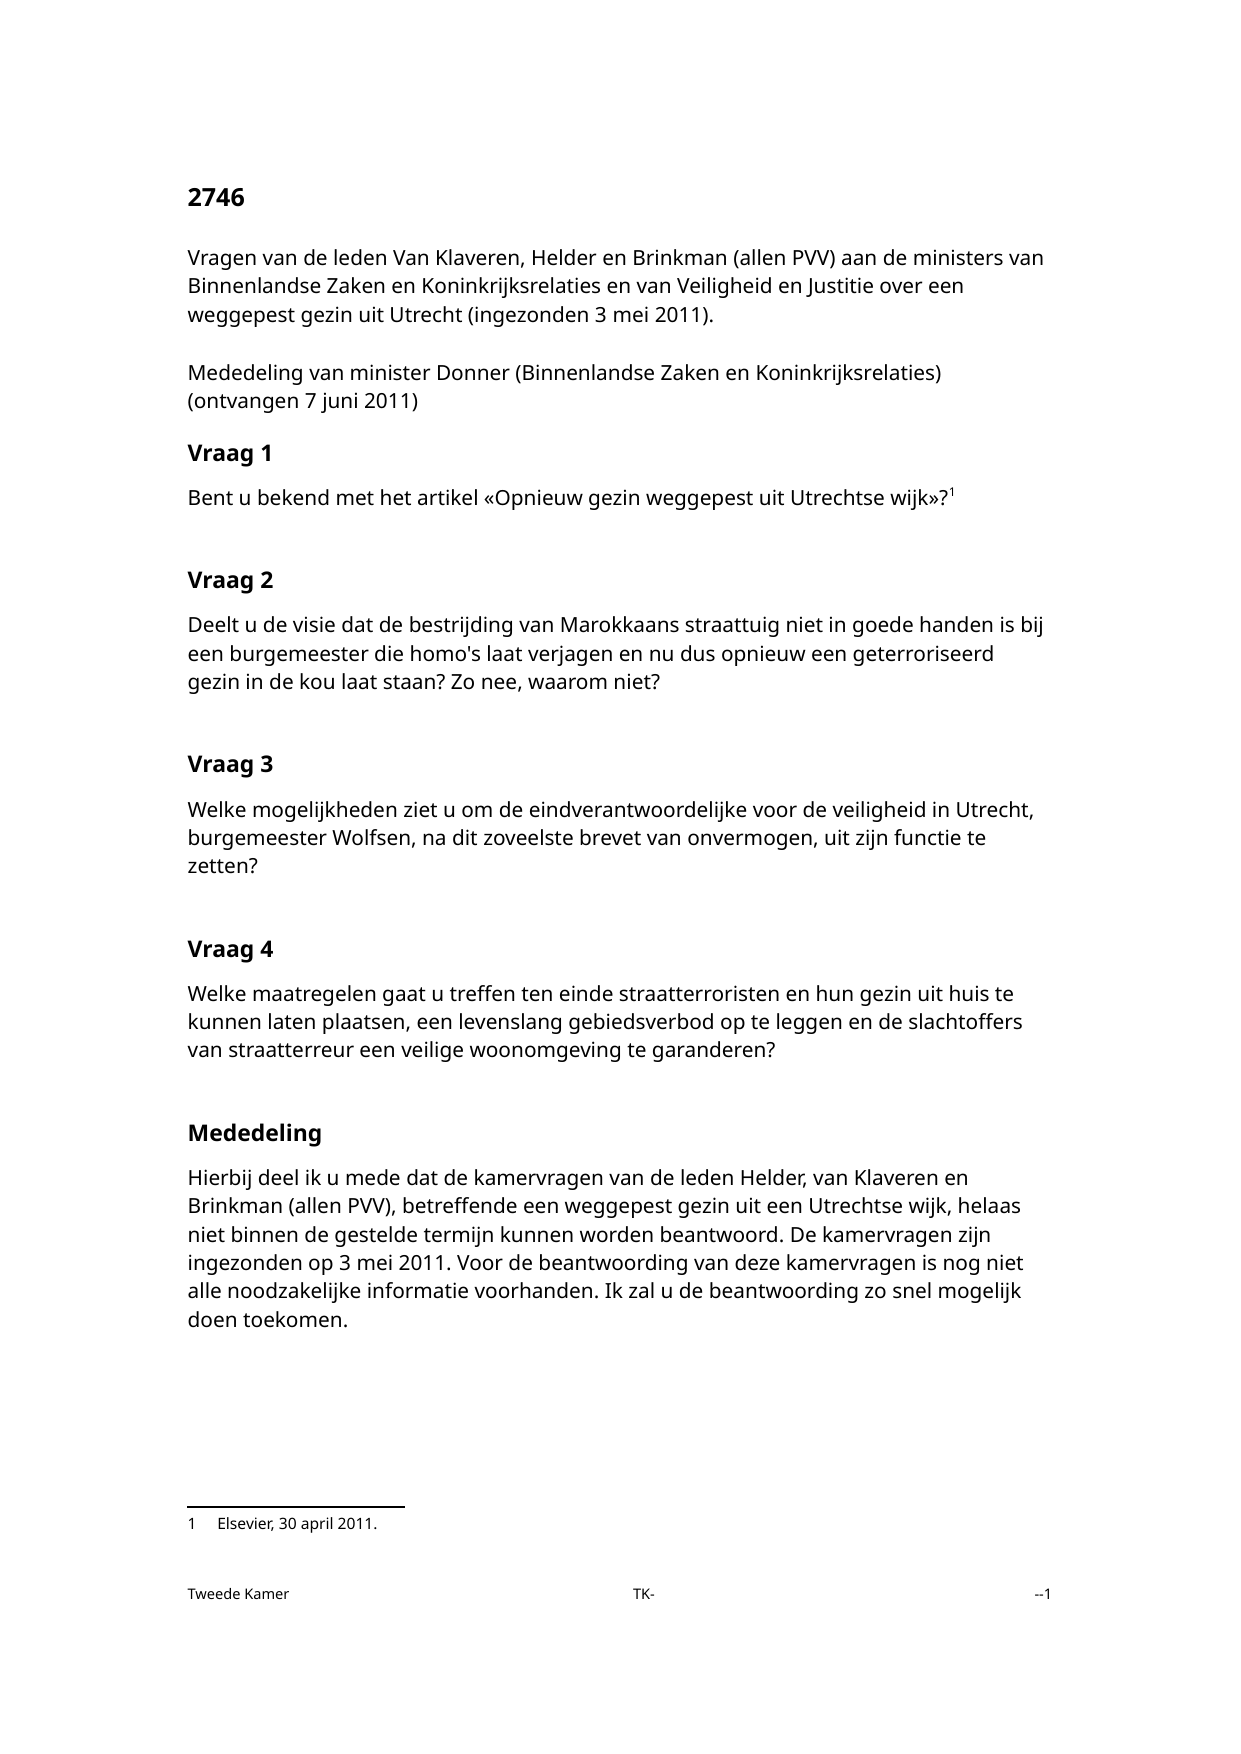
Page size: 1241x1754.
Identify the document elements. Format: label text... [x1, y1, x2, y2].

subtitle Vraag 4 [187, 932, 1053, 964]
text 2746 [187, 179, 1053, 213]
text Bent u bekend met het artikel «Opnieuw gezin weggepest uit Utrechtse wijk»? [187, 483, 1053, 512]
subtitle Mededeling [187, 1117, 1053, 1148]
subtitle Vraag 1 [187, 437, 1053, 468]
text Hierbij deel ik u mede dat de kamervragen van de leden Helder, van Klaveren en Brinkman (allen PVV), betreffende een weggepest gezin uit een Utrechtse wijk, helaas niet binnen de gestelde termijn kunnen worden beantwoord. De kamervragen zijn ingezonden op 3 mei 2011. Voor de beantwoording van deze kamervragen is nog niet alle noodzakelijke informatie voorhanden. Ik zal u de beantwoording zo snel mogelijk doen toekomen. [187, 1163, 1053, 1333]
subtitle Vraag 2 [187, 564, 1053, 596]
subtitle Vraag 3 [187, 748, 1053, 780]
text Mededeling van minister Donner (Binnenlandse Zaken en Koninkrijksrelaties) (ontvangen 7 juni 2011) [187, 358, 1053, 415]
text Welke mogelijkheden ziet u om de eindverantwoordelijke voor de veiligheid in Utrecht, burgemeester Wolfsen, na dit zoveelste brevet van onvermogen, uit zijn functie te zetten? [187, 795, 1053, 880]
text Deelt u de visie dat de bestrijding van Marokkaans straattuig niet in goede handen is bij een burgemeester die homo's laat verjagen en nu dus opnieuw een geterroriseerd gezin in de kou laat staan? Zo nee, waarom niet? [187, 611, 1053, 696]
text Welke maatregelen gaat u treffen ten einde straatterroristen en hun gezin uit huis te kunnen laten plaatsen, een levenslang gebiedsverbod op te leggen en de slachtoffers van straatterreur een veilige woonomgeving te garanderen? [187, 979, 1053, 1064]
text Vragen van de leden Van Klaveren, Helder en Brinkman (allen PVV) aan de ministers van Binnenlandse Zaken en Koninkrijksrelaties en van Veiligheid en Justitie over een weggepest gezin uit Utrecht (ingezonden 3 mei 2011). [187, 243, 1053, 328]
text Elsevier, 30 april 2011. [187, 1506, 1053, 1534]
